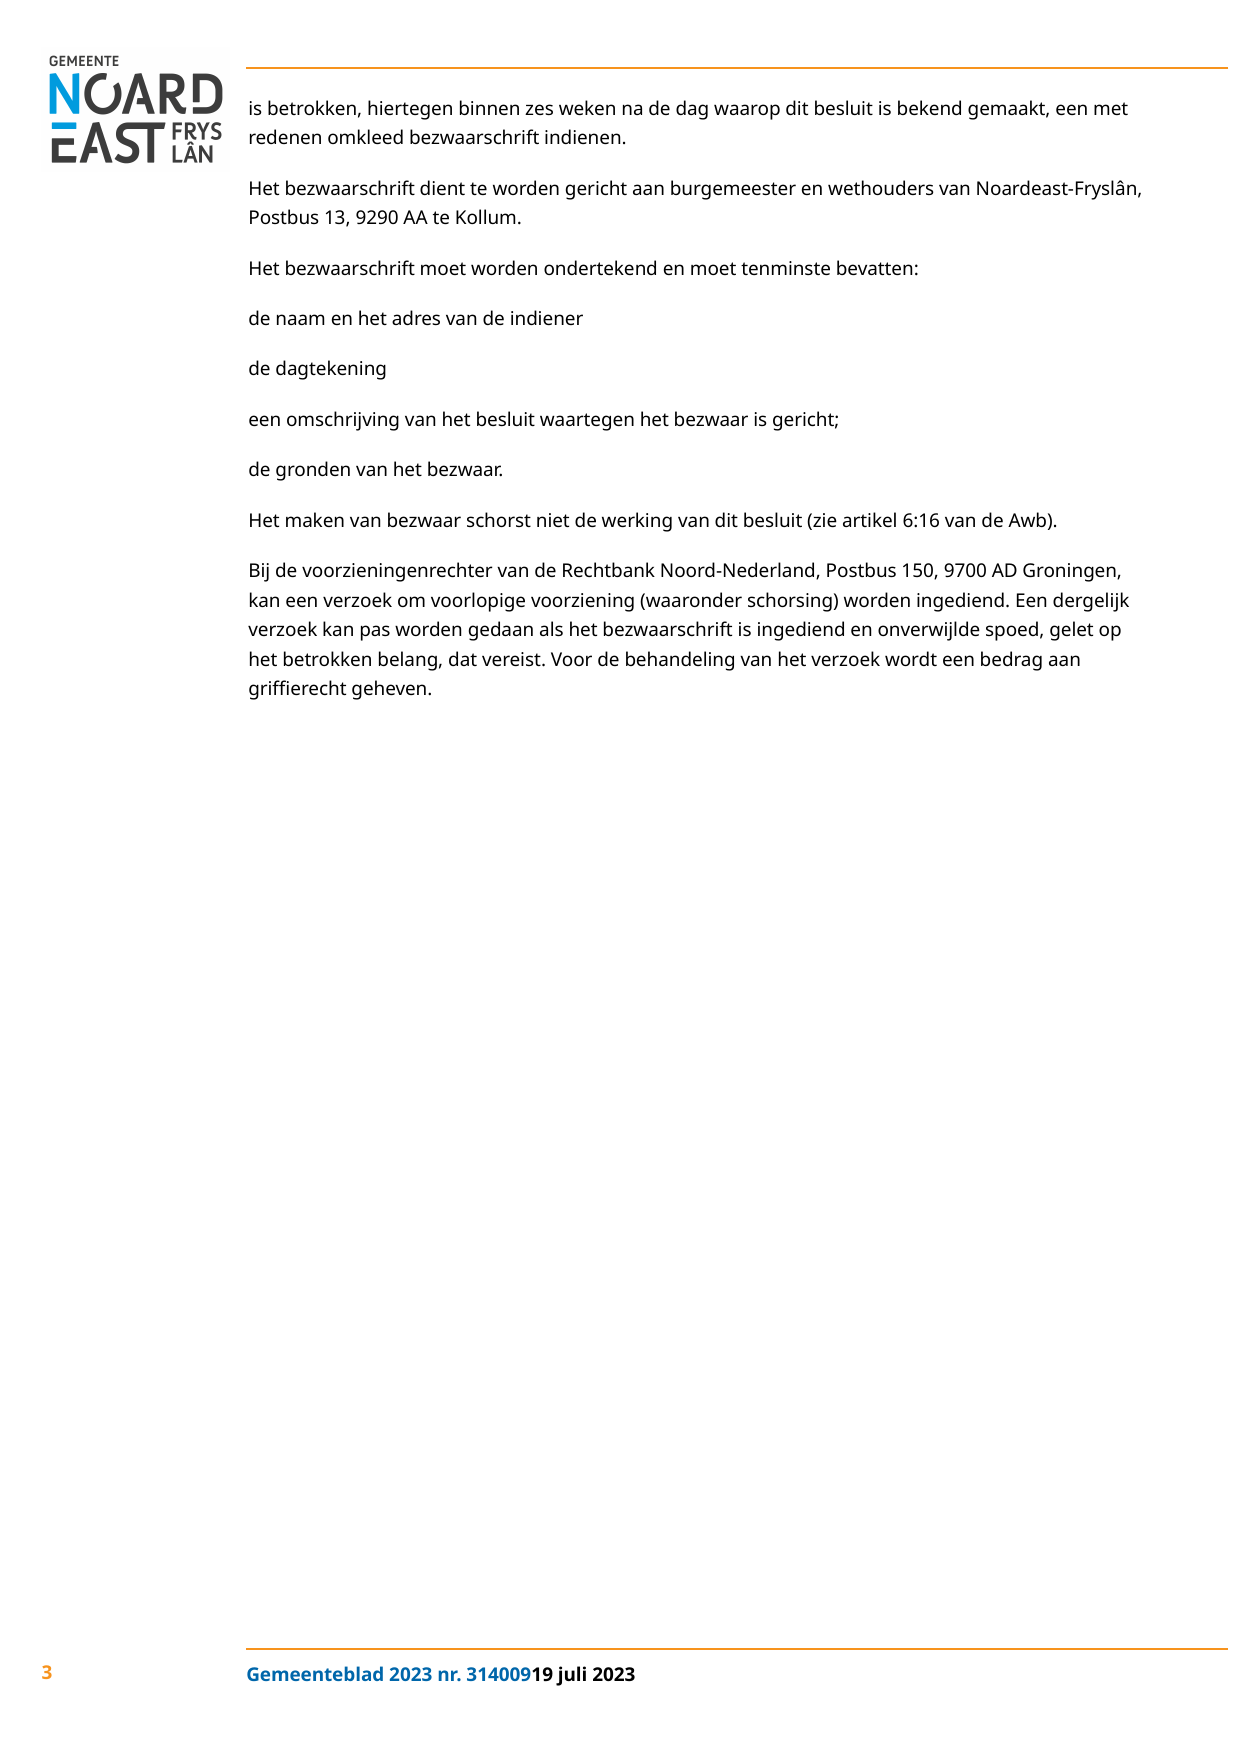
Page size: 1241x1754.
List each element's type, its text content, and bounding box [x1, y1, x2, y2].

text Bij de voorzieningenrechter van de Rechtbank Noord-Nederland, Postbus 150, 9700 AD Groningen, kan een verzoek om voorlopige voorziening (waaronder schorsing) worden ingediend. Een dergelijk verzoek kan pas worden gedaan als het bezwaarschrift is ingediend en onverwijlde spoed, gelet op het betrokken belang, dat vereist. Voor de behandeling van het verzoek wordt een bedrag aan griffierecht geheven. [248, 557, 1152, 701]
text een omschrijving van het besluit waartegen het bezwaar is gericht; [248, 406, 1152, 432]
text Het maken van bezwaar schorst niet de werking van dit besluit (zie artikel 6:16 van de Awb). [248, 507, 1152, 533]
text Het bezwaarschrift moet worden ondertekend en moet tenminste bevatten: [248, 255, 1152, 281]
text Het bezwaarschrift dient te worden gericht aan burgemeester en wethouders van Noardeast-Fryslân, Postbus 13, 9290 AA te Kollum. [248, 175, 1152, 230]
picture [41, 47, 231, 172]
text de dagtekening [248, 356, 1152, 381]
text de naam en het adres van de indiener [248, 305, 1152, 331]
text is betrokken, hiertegen binnen zes weken na de dag waarop dit besluit is bekend gemaakt, een met redenen omkleed bezwaarschrift indienen. [248, 95, 1152, 150]
text de gronden van het bezwaar. [248, 456, 1152, 482]
